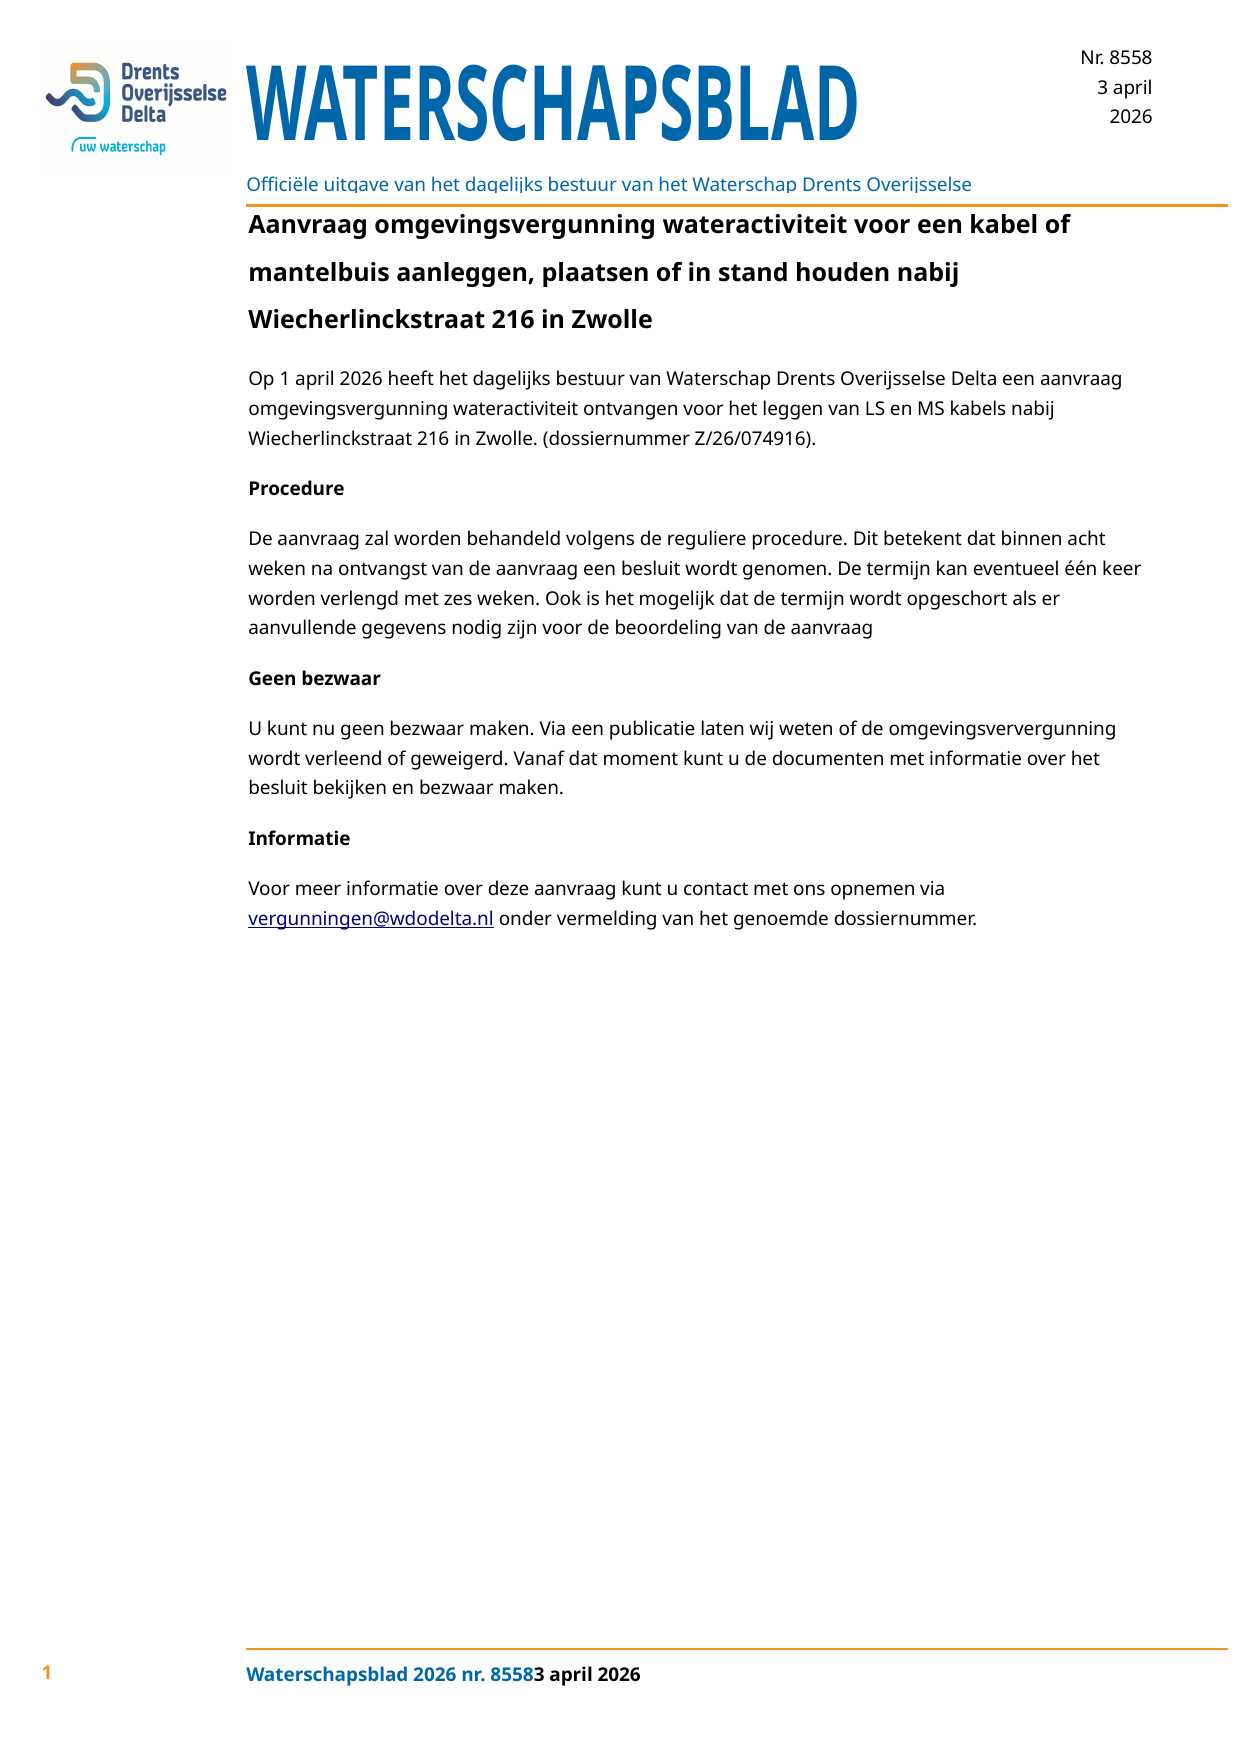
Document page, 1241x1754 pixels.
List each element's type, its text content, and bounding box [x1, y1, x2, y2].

text Op 1 april 2026 heeft het dagelijks bestuur van Waterschap Drents Overijsselse Delta een aanvraag omgevingsvergunning wateractiviteit ontvangen voor het leggen van LS en MS kabels nabij Wiecherlinckstraat 216 in Zwolle. (dossiernummer Z/26/074916). [248, 366, 1152, 450]
text U kunt nu geen bezwaar maken. Via een publicatie laten wij weten of de omgevingsververgunning wordt verleend of geweigerd. Vanaf dat moment kunt u de documenten met informatie over het besluit bekijken en bezwaar maken. [248, 715, 1152, 800]
text De aanvraag zal worden behandeld volgens de reguliere procedure. Dit betekent dat binnen acht weken na ontvangst van de aanvraag een besluit wordt genomen. De termijn kan eventueel één keer worden verlengd met zes weken. Ook is het mogelijk dat de termijn wordt opgeschort als er aanvullende gegevens nodig zijn voor de beoordeling van de aanvraag [248, 526, 1152, 640]
text Voor meer informatie over deze aanvraag kunt u contact met ons opnemen via vergunningen@wdodelta.nl onder vermelding van het genoemde dossiernummer. [248, 875, 1152, 930]
text Aanvraag omgevingsvergunning wateractiviteit voor een kabel of mantelbuis aanleggen, plaatsen of in stand houden nabij Wiecherlinckstraat 216 in Zwolle [248, 207, 1152, 336]
text Procedure [248, 475, 1152, 501]
text Geen bezwaar [248, 665, 1152, 690]
text Informatie [248, 825, 1152, 850]
picture [41, 47, 231, 172]
